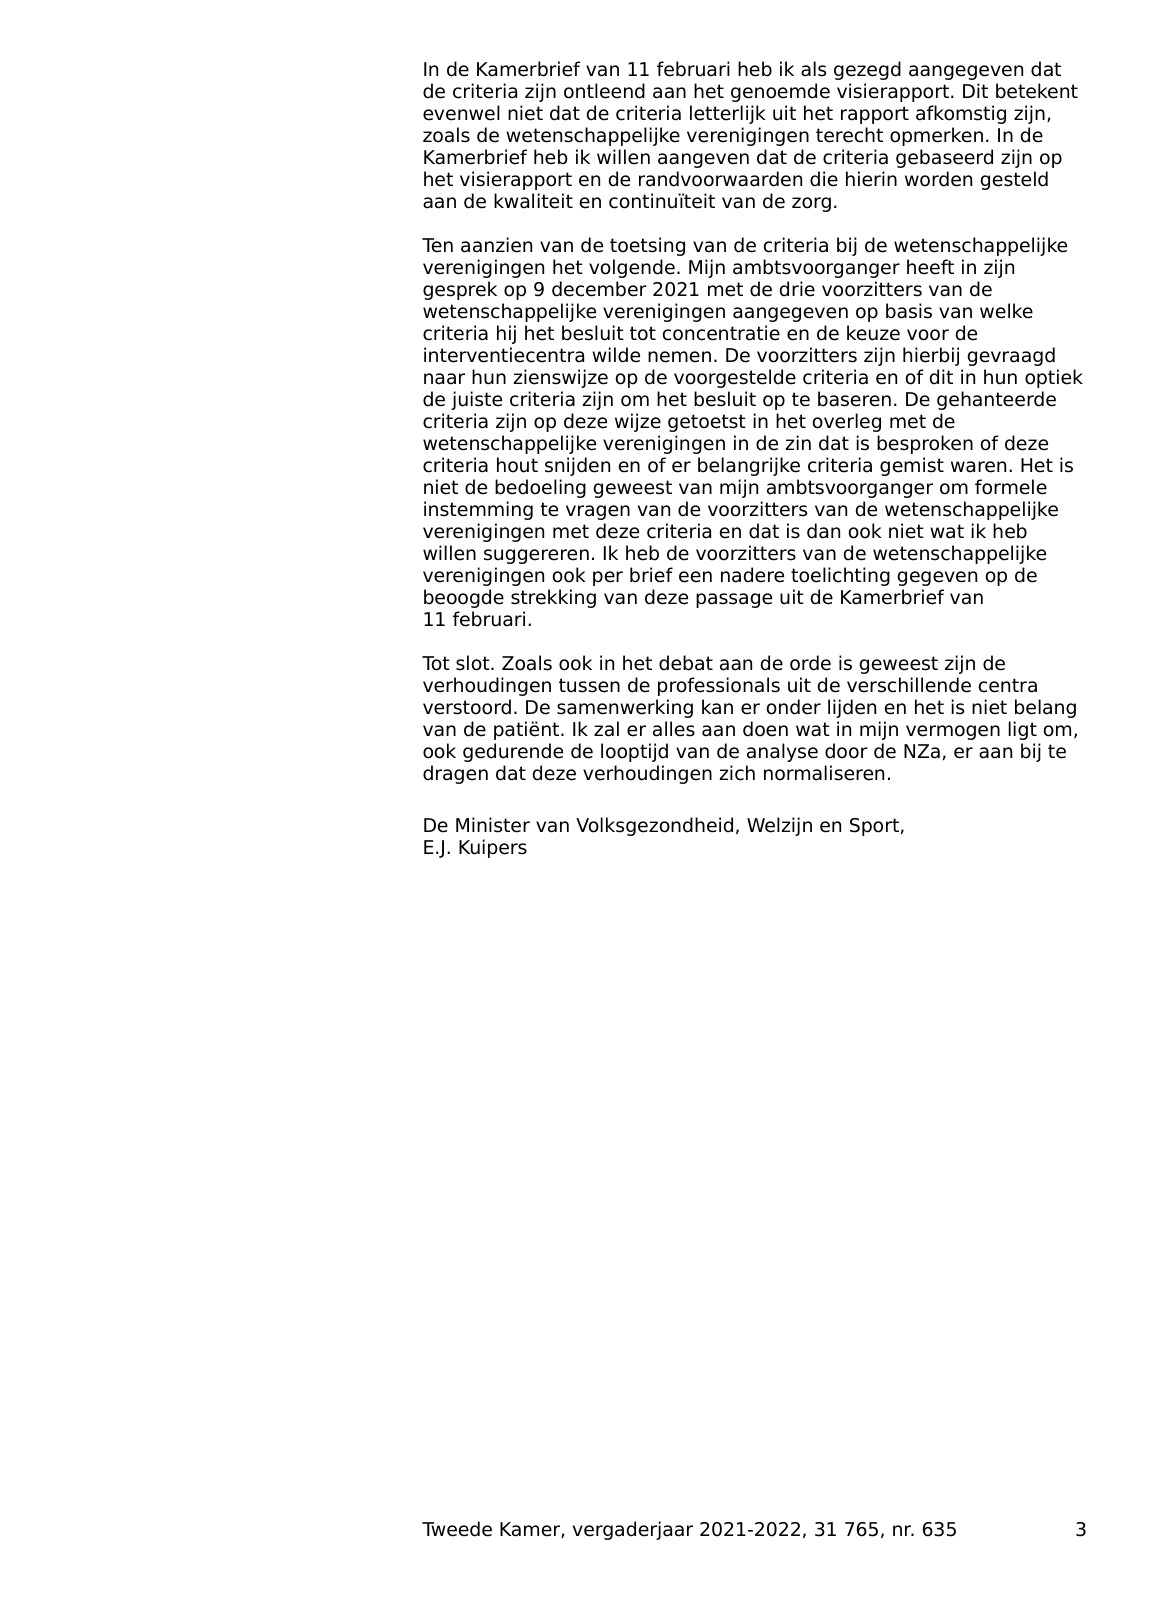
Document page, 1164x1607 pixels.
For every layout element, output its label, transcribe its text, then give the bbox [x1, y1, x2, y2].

text Tot slot. Zoals ook in het debat aan de orde is geweest zijn de verhoudingen tussen de professionals uit de verschillende centra verstoord. De samenwerking kan er onder lijden en het is niet belang van de patiënt. Ik zal er alles aan doen wat in mijn vermogen ligt om, ook gedurende de looptijd van de analyse door de NZa, er aan bij te dragen dat deze verhoudingen zich normaliseren. [422, 653, 1087, 785]
text Ten aanzien van de toetsing van de criteria bij de wetenschappelijke verenigingen het volgende. Mijn ambtsvoorganger heeft in zijn gesprek op 9 december 2021 met de drie voorzitters van de wetenschappelijke verenigingen aangegeven op basis van welke criteria hij het besluit tot concentratie en de keuze voor de interventiecentra wilde nemen. De voorzitters zijn hierbij gevraagd naar hun zienswijze op de voorgestelde criteria en of dit in hun optiek de juiste criteria zijn om het besluit op te baseren. De gehanteerde criteria zijn op deze wijze getoetst in het overleg met de wetenschappelijke verenigingen in de zin dat is besproken of deze criteria hout snijden en of er belangrijke criteria gemist waren. Het is niet de bedoeling geweest van mijn ambtsvoorganger om formele instemming te vragen van de voorzitters van de wetenschappelijke verenigingen met deze criteria en dat is dan ook niet wat ik heb willen suggereren. Ik heb de voorzitters van de wetenschappelijke verenigingen ook per brief een nadere toelichting gegeven op de beoogde strekking van deze passage uit de Kamerbrief van 11 februari. [422, 235, 1087, 631]
text In de Kamerbrief van 11 februari heb ik als gezegd aangegeven dat de criteria zijn ontleend aan het genoemde visierapport. Dit betekent evenwel niet dat de criteria letterlijk uit het rapport afkomstig zijn, zoals de wetenschappelijke verenigingen terecht opmerken. In de Kamerbrief heb ik willen aangeven dat de criteria gebaseerd zijn op het visierapport en de randvoorwaarden die hierin worden gesteld aan de kwaliteit en continuïteit van de zorg. [422, 59, 1087, 213]
text De Minister van Volksgezondheid, Welzijn en Sport, E.J. Kuipers [422, 815, 1087, 859]
